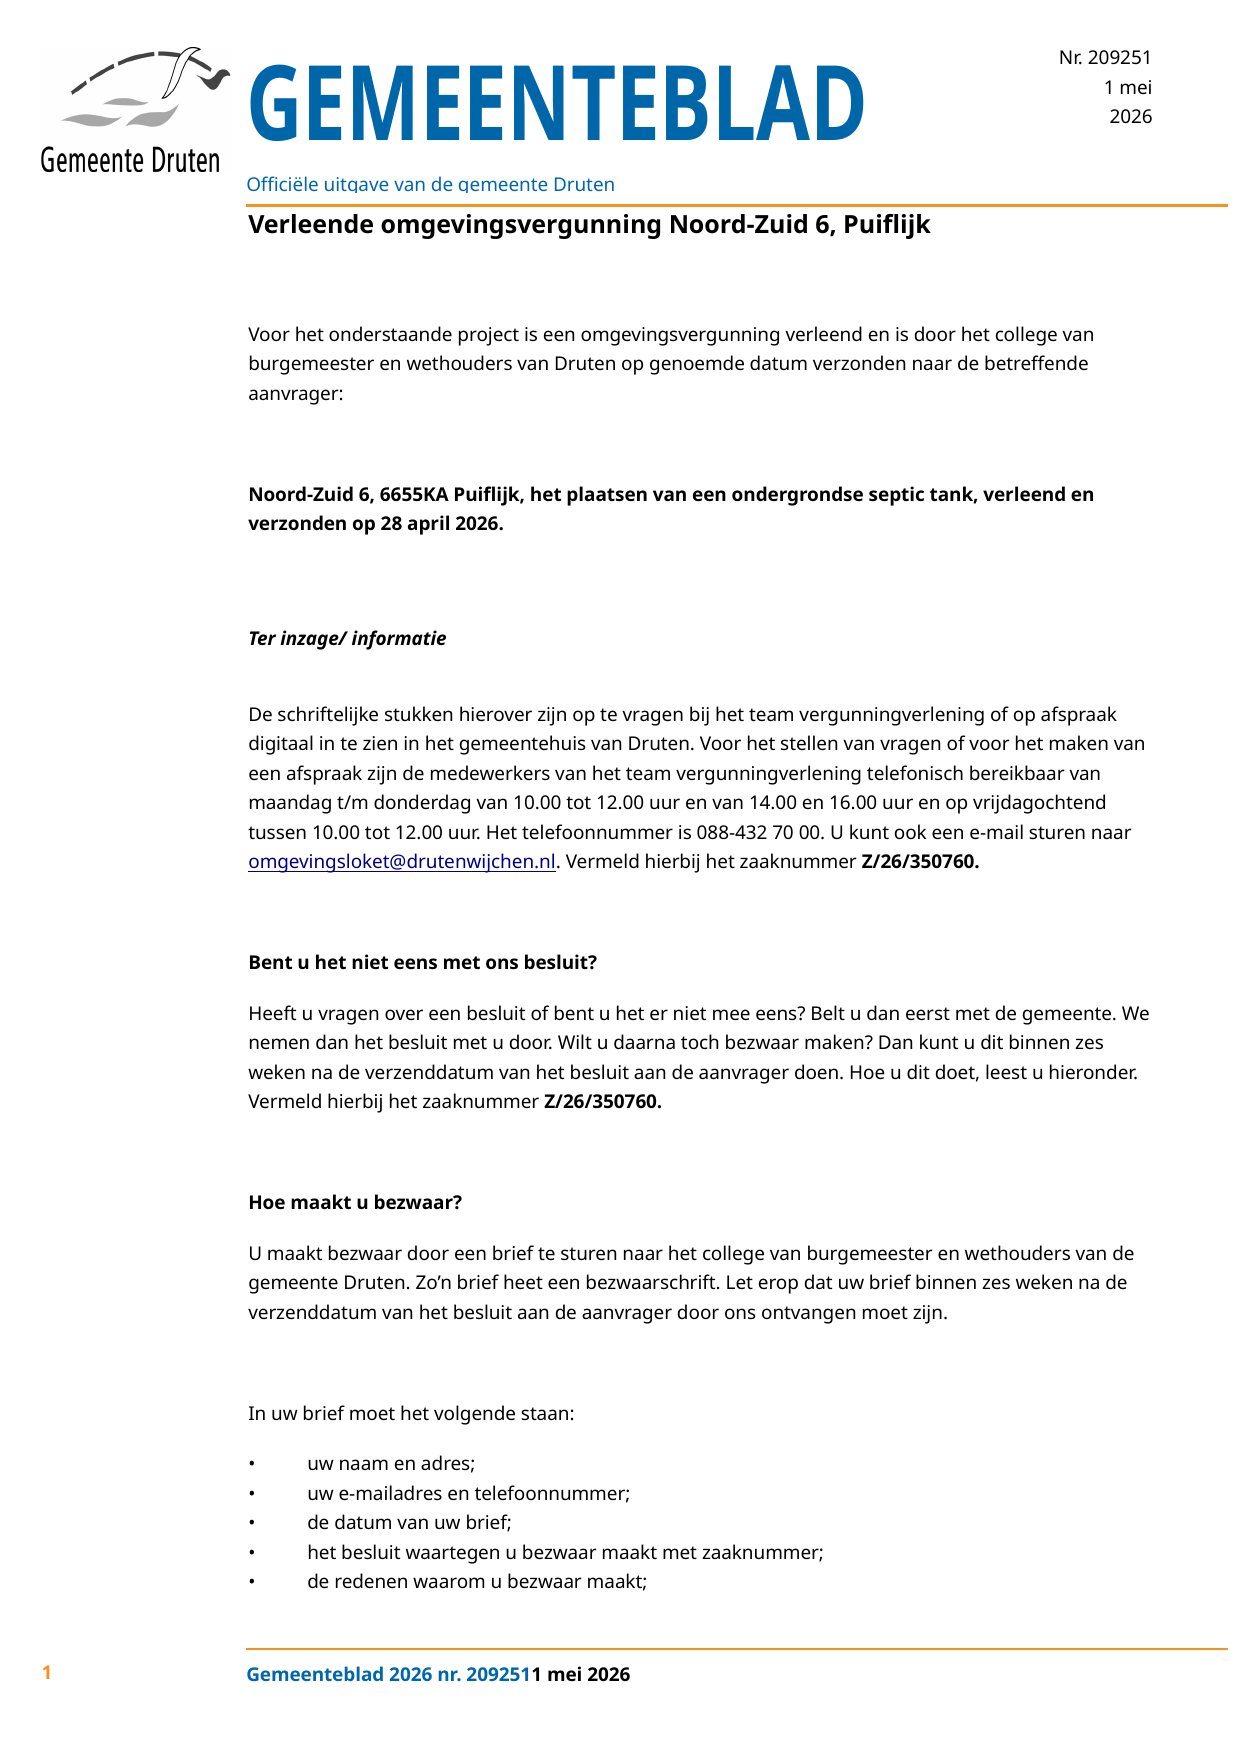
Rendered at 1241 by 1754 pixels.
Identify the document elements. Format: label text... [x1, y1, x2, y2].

text Ter inzage/ informatie [248, 625, 1152, 650]
text U maakt bezwaar door een brief te sturen naar het college van burgemeester en wethouders van de gemeente Druten. Zo’n brief heet een bezwaarschrift. Let erop dat uw brief binnen zes weken na de verzenddatum van het besluit aan de aanvrager door ons ontvangen moet zijn. [248, 1240, 1152, 1325]
text In uw brief moet het volgende staan: [248, 1400, 1152, 1426]
text De schriftelijke stukken hierover zijn op te vragen bij het team vergunningverlening of op afspraak digitaal in te zien in het gemeentehuis van Druten. Voor het stellen van vragen of voor het maken van een afspraak zijn de medewerkers van het team vergunningverlening telefonisch bereikbaar van maandag t/m donderdag van 10.00 tot 12.00 uur en van 14.00 en 16.00 uur en op vrijdagochtend tussen 10.00 tot 12.00 uur. Het telefoonnummer is 088-432 70 00. U kunt ook een e-mail sturen naar omgevingsloket@drutenwijchen.nl. Vermeld hierbij het zaaknummer Z/26/350760. [248, 701, 1152, 874]
list uw e-mailadres en telefoonnummer; [248, 1480, 1152, 1506]
text Noord-Zuid 6, 6655KA Puiflijk, het plaatsen van een ondergrondse septic tank, verleend en verzonden op 28 april 2026. [248, 481, 1152, 536]
list het besluit waartegen u bezwaar maakt met zaaknummer; [248, 1539, 1152, 1565]
text Voor het onderstaande project is een omgevingsvergunning verleend en is door het college van burgemeester en wethouders van Druten op genoemde datum verzonden naar de betreffende aanvrager: [248, 321, 1152, 406]
list de redenen waarom u bezwaar maakt; [248, 1569, 1152, 1594]
list de datum van uw brief; [248, 1509, 1152, 1535]
text Heeft u vragen over een besluit of bent u het er niet mee eens? Belt u dan eerst met de gemeente. We nemen dan het besluit met u door. Wilt u daarna toch bezwaar maken? Dan kunt u dit binnen zes weken na de verzenddatum van het besluit aan de aanvrager doen. Hoe u dit doet, leest u hieronder. Vermeld hierbij het zaaknummer Z/26/350760. [248, 1000, 1152, 1114]
text Hoe maakt u bezwaar? [248, 1189, 1152, 1215]
list uw naam en adres; [248, 1450, 1152, 1476]
text Verleende omgevingsvergunning Noord-Zuid 6, Puiflijk [248, 207, 1152, 241]
text Bent u het niet eens met ons besluit? [248, 949, 1152, 975]
picture [41, 47, 231, 172]
